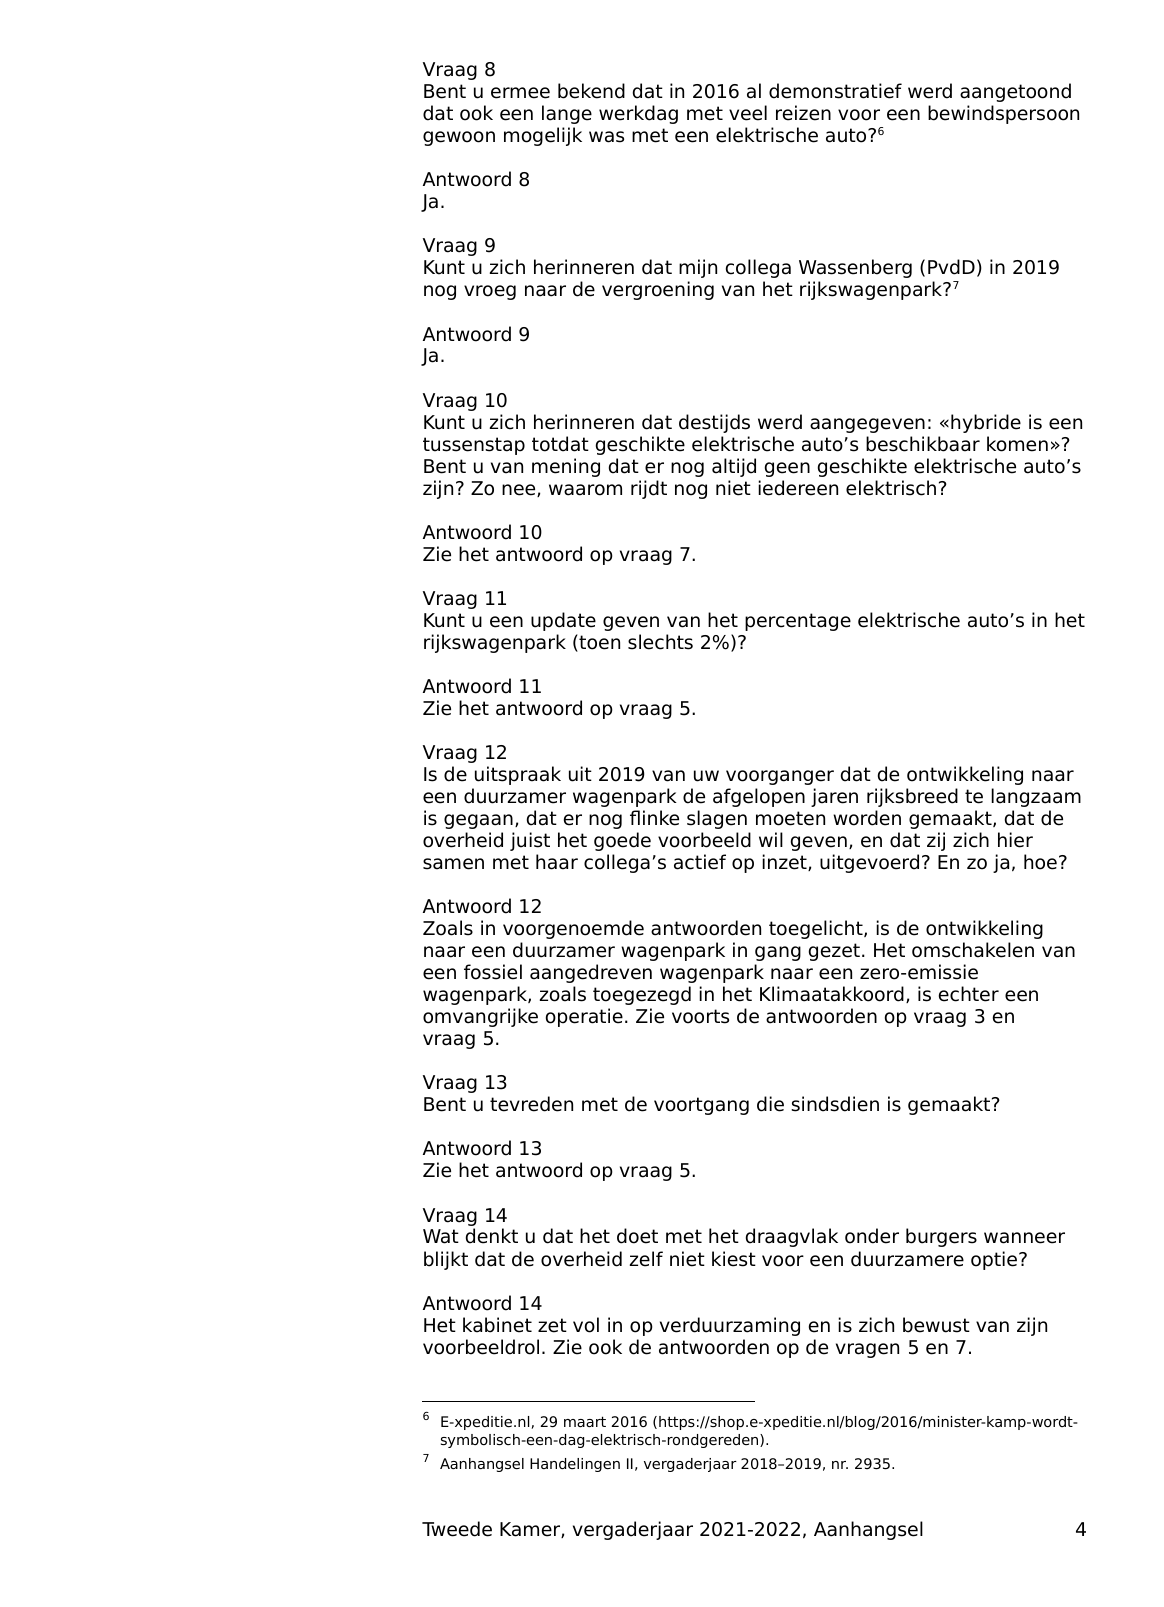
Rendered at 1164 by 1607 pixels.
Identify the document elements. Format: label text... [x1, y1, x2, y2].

text Vraag 14 [422, 1204, 1087, 1226]
text Kunt u zich herinneren dat mijn collega Wassenberg (PvdD) in 2019 nog vroeg naar de vergroening van het rijkswagenpark? [422, 257, 1087, 301]
text Ja. [422, 191, 1087, 213]
text Kunt u een update geven van het percentage elektrische auto’s in het rijkswagenpark (toen slechts 2%)? [422, 610, 1087, 654]
text Kunt u zich herinneren dat destijds werd aangegeven: «hybride is een tussenstap totdat geschikte elektrische auto’s beschikbaar komen»? Bent u van mening dat er nog altijd geen geschikte elektrische auto’s zijn? Zo nee, waarom rijdt nog niet iedereen elektrisch? [422, 412, 1087, 499]
text Antwoord 11 [422, 676, 1087, 698]
text E-xpeditie.nl, 29 maart 2016 (https://shop.e-xpeditie.nl/blog/2016/minister-kamp-wordt-symbolisch-een-dag-elektrisch-rondgereden). [422, 1410, 1087, 1449]
text Antwoord 14 [422, 1293, 1087, 1314]
text Vraag 12 [422, 742, 1087, 764]
text Antwoord 12 [422, 896, 1087, 918]
text Vraag 9 [422, 235, 1087, 257]
text Bent u tevreden met de voortgang die sindsdien is gemaakt? [422, 1094, 1087, 1116]
text Bent u ermee bekend dat in 2016 al demonstratief werd aangetoond dat ook een lange werkdag met veel reizen voor een bewindspersoon gewoon mogelijk was met een elektrische auto? [422, 81, 1087, 147]
text Vraag 10 [422, 389, 1087, 412]
text Zie het antwoord op vraag 5. [422, 698, 1087, 720]
text Vraag 8 [422, 59, 1087, 81]
text Vraag 13 [422, 1072, 1087, 1094]
text Wat denkt u dat het doet met het draagvlak onder burgers wanneer blijkt dat de overheid zelf niet kiest voor een duurzamere optie? [422, 1226, 1087, 1270]
text Antwoord 10 [422, 522, 1087, 544]
text Antwoord 13 [422, 1138, 1087, 1160]
text Ja. [422, 345, 1087, 367]
text Antwoord 9 [422, 323, 1087, 345]
text Zie het antwoord op vraag 5. [422, 1160, 1087, 1182]
text Zie het antwoord op vraag 7. [422, 544, 1087, 566]
text Aanhangsel Handelingen II, vergaderjaar 2018–2019, nr. 2935. [422, 1452, 1087, 1474]
text Zoals in voorgenoemde antwoorden toegelicht, is de ontwikkeling naar een duurzamer wagenpark in gang gezet. Het omschakelen van een fossiel aangedreven wagenpark naar een zero-emissie wagenpark, zoals toegezegd in het Klimaatakkoord, is echter een omvangrijke operatie. Zie voorts de antwoorden op vraag 3 en vraag 5. [422, 918, 1087, 1050]
text Antwoord 8 [422, 169, 1087, 191]
text Is de uitspraak uit 2019 van uw voorganger dat de ontwikkeling naar een duurzamer wagenpark de afgelopen jaren rijksbreed te langzaam is gegaan, dat er nog flinke slagen moeten worden gemaakt, dat de overheid juist het goede voorbeeld wil geven, en dat zij zich hier samen met haar collega’s actief op inzet, uitgevoerd? En zo ja, hoe? [422, 764, 1087, 874]
text Vraag 11 [422, 588, 1087, 610]
text Het kabinet zet vol in op verduurzaming en is zich bewust van zijn voorbeeldrol. Zie ook de antwoorden op de vragen 5 en 7. [422, 1314, 1087, 1358]
